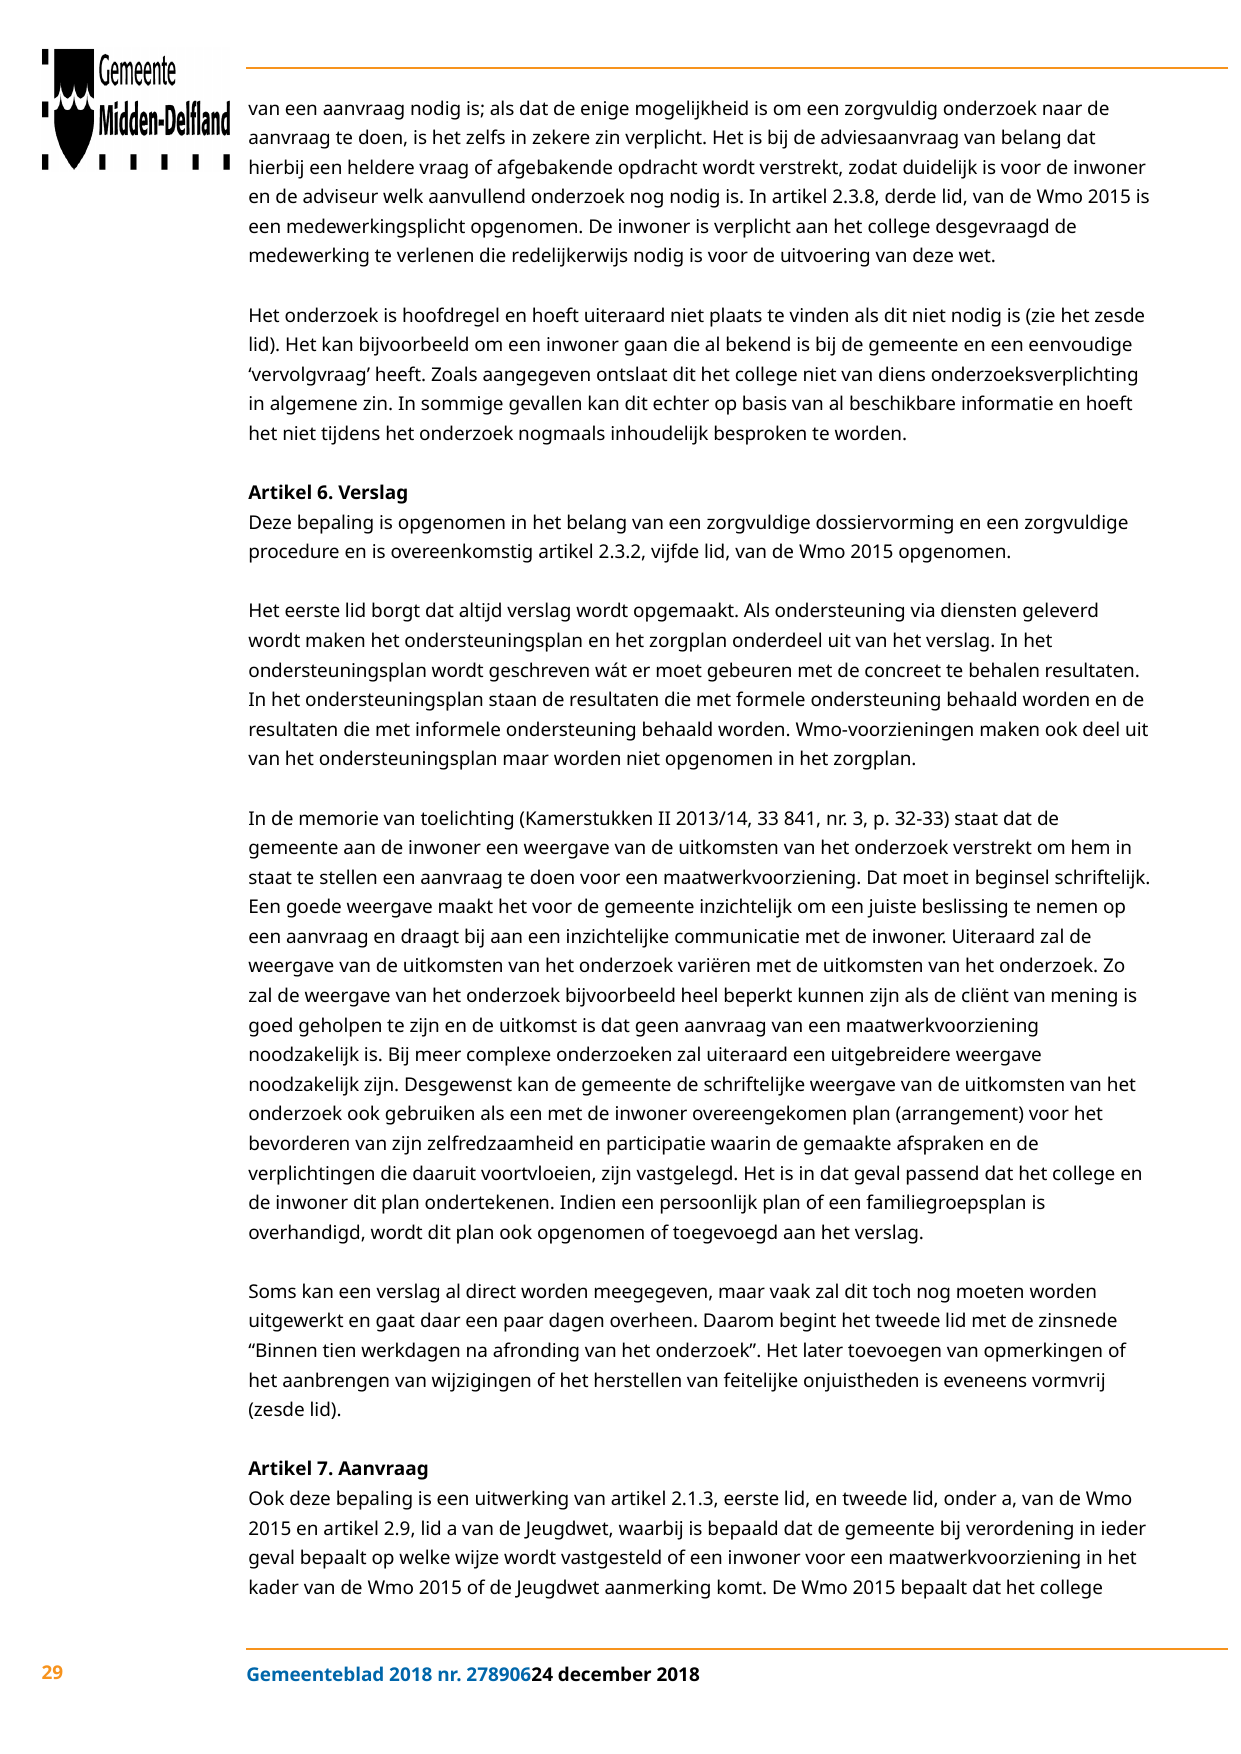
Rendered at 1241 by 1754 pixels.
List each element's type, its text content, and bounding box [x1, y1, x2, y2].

text Het eerste lid borgt dat altijd verslag wordt opgemaakt. Als ondersteuning via diensten geleverd wordt maken het ondersteuningsplan en het zorgplan onderdeel uit van het verslag. In het ondersteuningsplan wordt geschreven wát er moet gebeuren met de concreet te behalen resultaten. In het ondersteuningsplan staan de resultaten die met formele ondersteuning behaald worden en de resultaten die met informele ondersteuning behaald worden. Wmo-voorzieningen maken ook deel uit van het ondersteuningsplan maar worden niet opgenomen in het zorgplan. [248, 598, 1152, 771]
text Deze bepaling is opgenomen in het belang van een zorgvuldige dossiervorming en een zorgvuldige procedure en is overeenkomstig artikel 2.3.2, vijfde lid, van de Wmo 2015 opgenomen. [248, 509, 1152, 564]
text Ook deze bepaling is een uitwerking van artikel 2.1.3, eerste lid, en tweede lid, onder a, van de Wmo 2015 en artikel 2.9, lid a van de Jeugdwet, waarbij is bepaald dat de gemeente bij verordening in ieder geval bepaalt op welke wijze wordt vastgesteld of een inwoner voor een maatwerkvoorziening in het kader van de Wmo 2015 of de Jeugdwet aanmerking komt. De Wmo 2015 bepaalt dat het college [248, 1485, 1152, 1600]
text In de memorie van toelichting (Kamerstukken II 2013/14, 33 841, nr. 3, p. 32-33) staat dat de gemeente aan de inwoner een weergave van de uitkomsten van het onderzoek verstrekt om hem in staat te stellen een aanvraag te doen voor een maatwerkvoorziening. Dat moet in beginsel schriftelijk. Een goede weergave maakt het voor de gemeente inzichtelijk om een juiste beslissing te nemen op een aanvraag en draagt bij aan een inzichtelijke communicatie met de inwoner. Uiteraard zal de weergave van de uitkomsten van het onderzoek variëren met de uitkomsten van het onderzoek. Zo zal de weergave van het onderzoek bijvoorbeeld heel beperkt kunnen zijn als de cliënt van mening is goed geholpen te zijn en de uitkomst is dat geen aanvraag van een maatwerkvoorziening noodzakelijk is. Bij meer complexe onderzoeken zal uiteraard een uitgebreidere weergave noodzakelijk zijn. Desgewenst kan de gemeente de schriftelijke weergave van de uitkomsten van het onderzoek ook gebruiken als een met de inwoner overeengekomen plan (arrangement) voor het bevorderen van zijn zelfredzaamheid en participatie waarin de gemaakte afspraken en de verplichtingen die daaruit voortvloeien, zijn vastgelegd. Het is in dat geval passend dat het college en de inwoner dit plan ondertekenen. Indien een persoonlijk plan of een familiegroepsplan is overhandigd, wordt dit plan ook opgenomen of toegevoegd aan het verslag. [248, 805, 1152, 1245]
picture [41, 47, 231, 172]
text Soms kan een verslag al direct worden meegegeven, maar vaak zal dit toch nog moeten worden uitgewerkt en gaat daar een paar dagen overheen. Daarom begint het tweede lid met de zinsnede “Binnen tien werkdagen na afronding van het onderzoek”. Het later toevoegen van opmerkingen of het aanbrengen van wijzigingen of het herstellen van feitelijke onjuistheden is eveneens vormvrij (zesde lid). [248, 1278, 1152, 1422]
text van een aanvraag nodig is; als dat de enige mogelijkheid is om een zorgvuldig onderzoek naar de aanvraag te doen, is het zelfs in zekere zin verplicht. Het is bij de adviesaanvraag van belang dat hierbij een heldere vraag of afgebakende opdracht wordt verstrekt, zodat duidelijk is voor de inwoner en de adviseur welk aanvullend onderzoek nog nodig is. In artikel 2.3.8, derde lid, van de Wmo 2015 is een medewerkingsplicht opgenomen. De inwoner is verplicht aan het college desgevraagd de medewerking te verlenen die redelijkerwijs nodig is voor de uitvoering van deze wet. [248, 95, 1152, 268]
text Artikel 7. Aanvraag [248, 1456, 1152, 1481]
text Het onderzoek is hoofdregel en hoeft uiteraard niet plaats te vinden als dit niet nodig is (zie het zesde lid). Het kan bijvoorbeeld om een inwoner gaan die al bekend is bij de gemeente en een eenvoudige ‘vervolgvraag’ heeft. Zoals aangegeven ontslaat dit het college niet van diens onderzoeksverplichting in algemene zin. In sommige gevallen kan dit echter op basis van al beschikbare informatie en hoeft het niet tijdens het onderzoek nogmaals inhoudelijk besproken te worden. [248, 302, 1152, 446]
text Artikel 6. Verslag [248, 479, 1152, 505]
